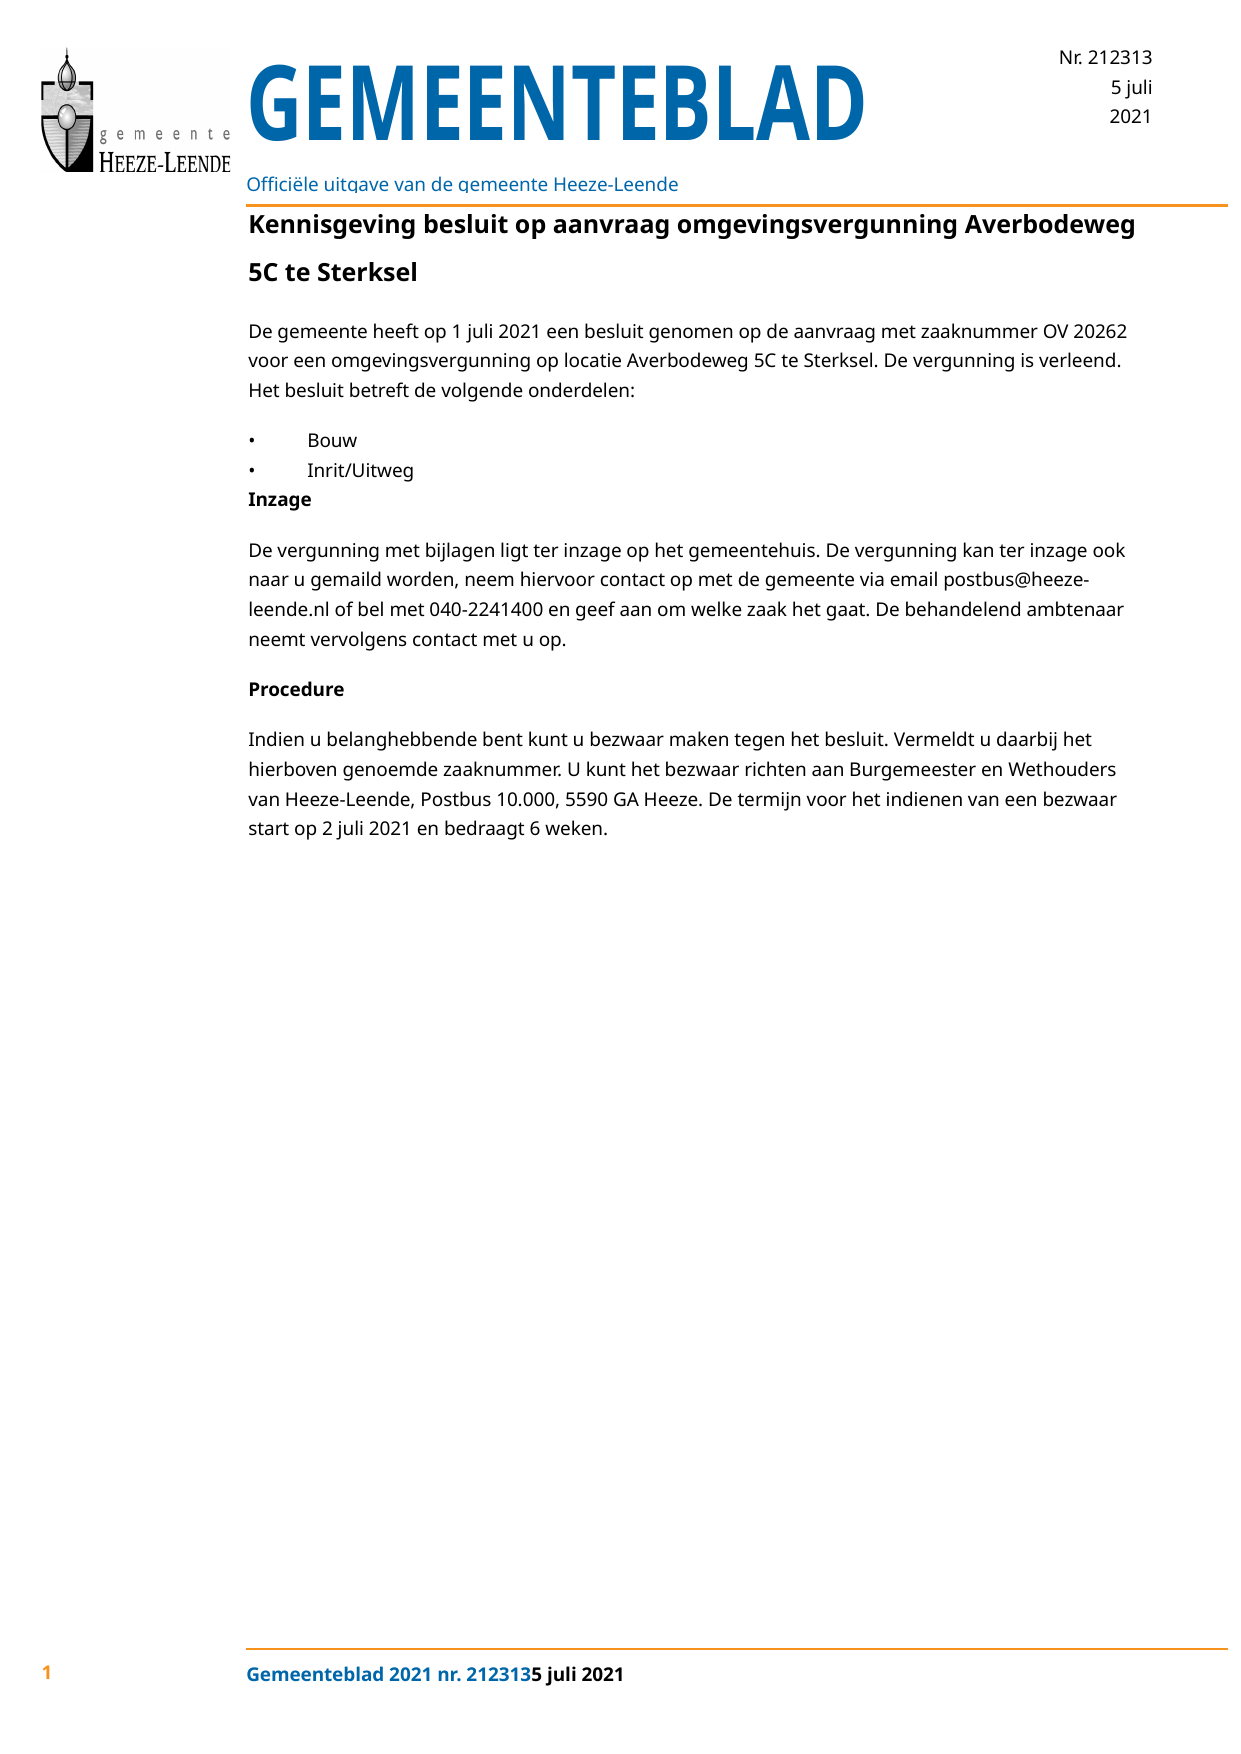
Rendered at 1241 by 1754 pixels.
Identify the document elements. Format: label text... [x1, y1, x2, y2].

text Procedure [248, 676, 1152, 702]
text De vergunning met bijlagen ligt ter inzage op het gemeentehuis. De vergunning kan ter inzage ook naar u gemaild worden, neem hiervoor contact op met de gemeente via email postbus@heeze-leende.nl of bel met 040-2241400 en geef aan om welke zaak het gaat. De behandelend ambtenaar neemt vervolgens contact met u op. [248, 537, 1152, 652]
list Inrit/Uitweg [248, 457, 1152, 483]
text Indien u belanghebbende bent kunt u bezwaar maken tegen het besluit. Vermeldt u daarbij het hierboven genoemde zaaknummer. U kunt het bezwaar richten aan Burgemeester en Wethouders van Heeze-Leende, Postbus 10.000, 5590 GA Heeze. De termijn voor het indienen van een bezwaar start op 2 juli 2021 en bedraagt 6 weken. [248, 727, 1152, 841]
text De gemeente heeft op 1 juli 2021 een besluit genomen op de aanvraag met zaaknummer OV 20262 voor een omgevingsvergunning op locatie Averbodeweg 5C te Sterksel. De vergunning is verleend. Het besluit betreft de volgende onderdelen: [248, 318, 1152, 403]
text Kennisgeving besluit op aanvraag omgevingsvergunning Averbodeweg 5C te Sterksel [248, 207, 1152, 288]
list Bouw [248, 427, 1152, 453]
text Inzage [248, 487, 1152, 512]
picture [41, 47, 231, 172]
